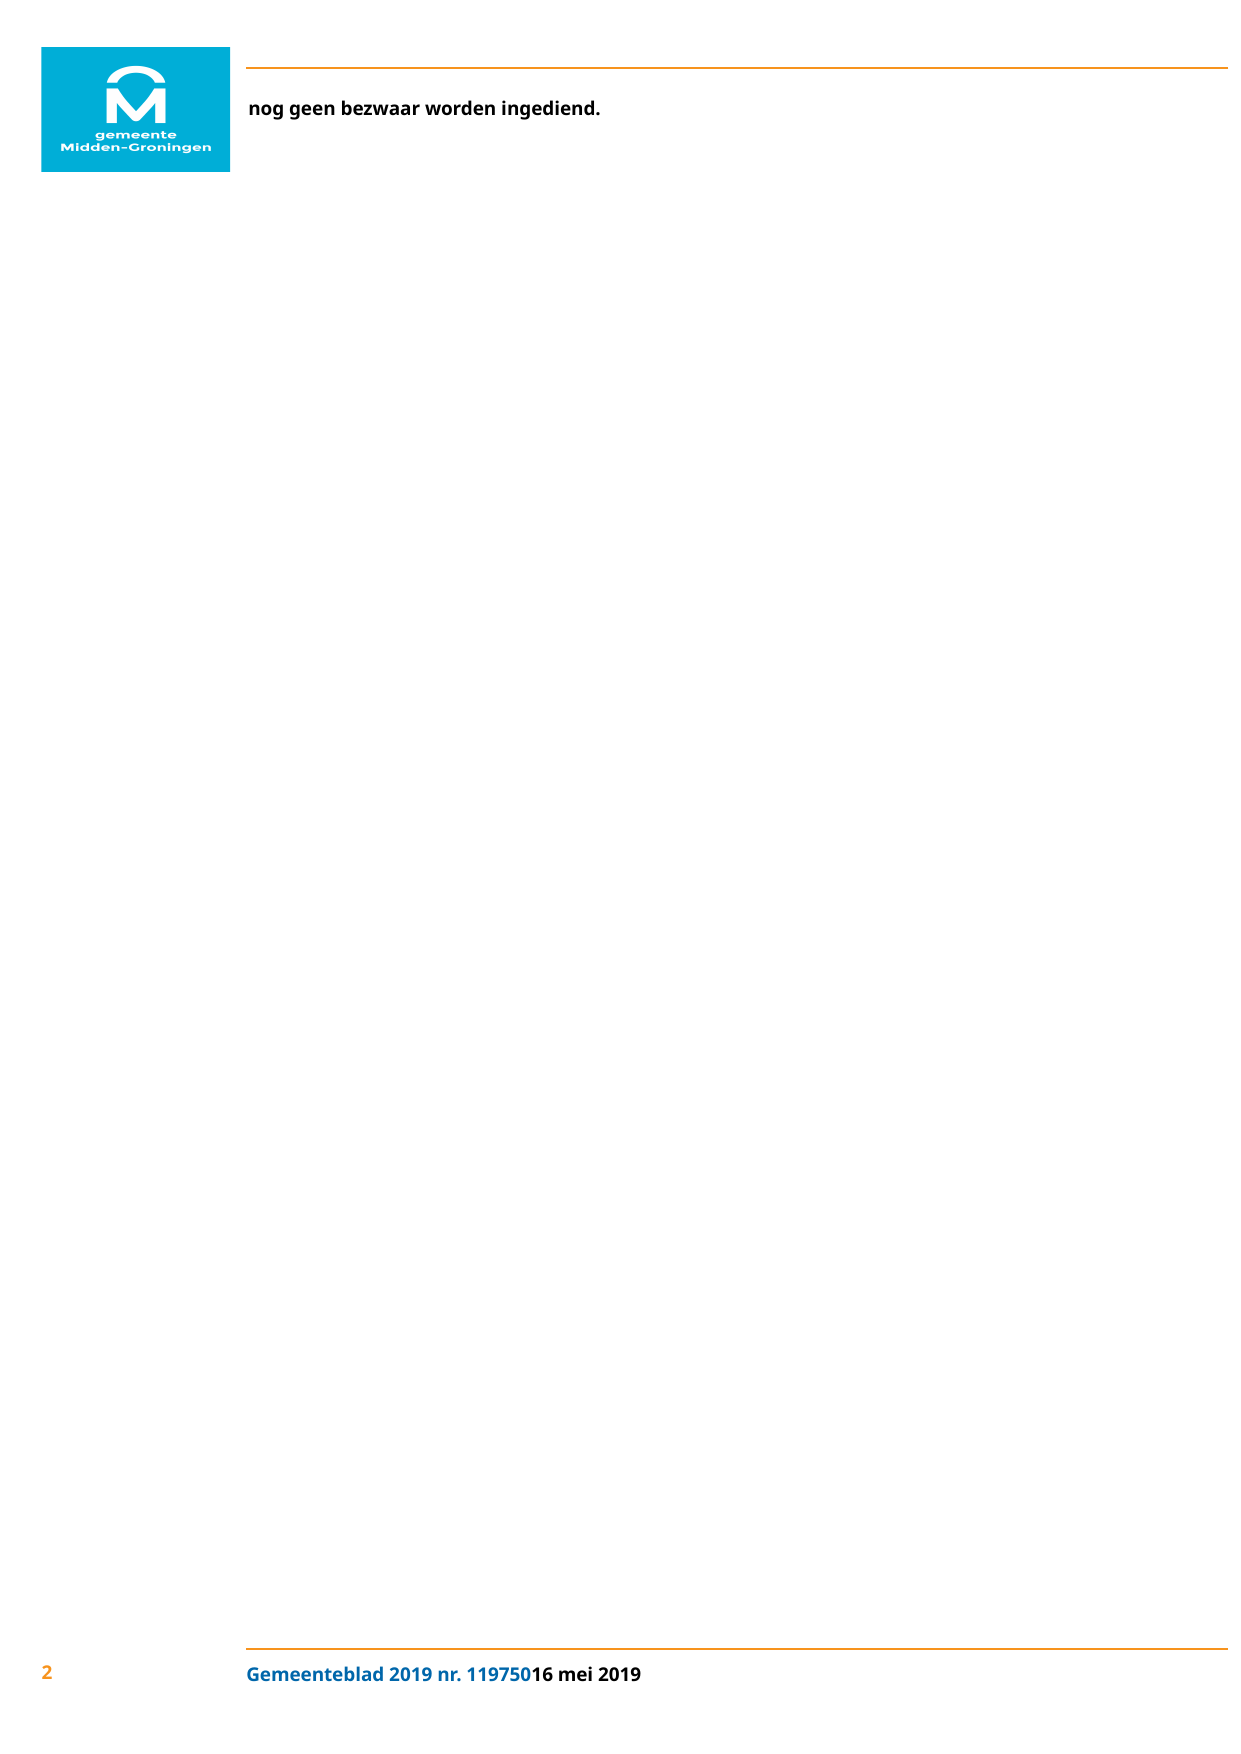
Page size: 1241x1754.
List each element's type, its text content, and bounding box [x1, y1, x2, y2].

picture [107, 89, 165, 122]
picture [108, 66, 164, 82]
picture [184, 146, 190, 153]
text nog geen bezwaar worden ingediend. [248, 95, 1152, 121]
